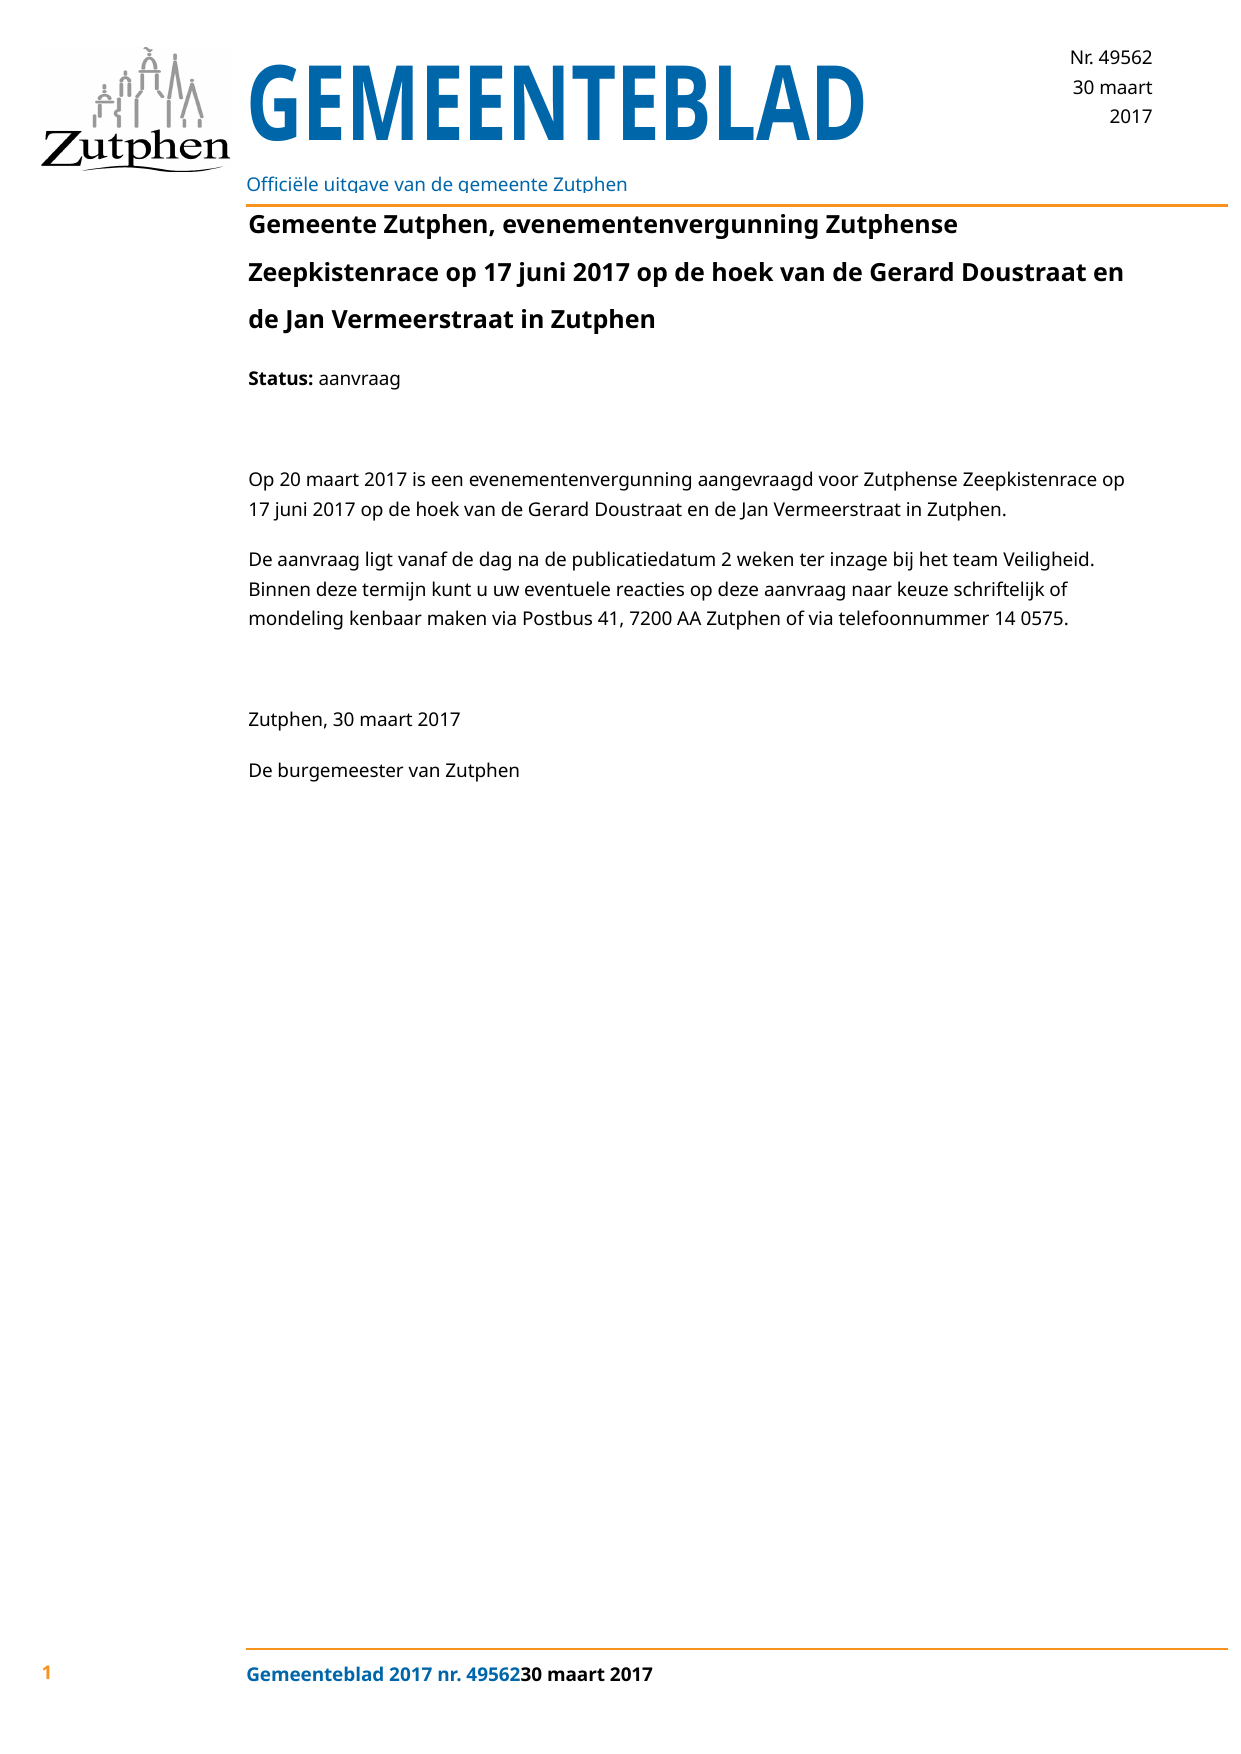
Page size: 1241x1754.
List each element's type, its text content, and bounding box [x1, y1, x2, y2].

text Op 20 maart 2017 is een evenementenvergunning aangevraagd voor Zutphense Zeepkistenrace op 17 juni 2017 op de hoek van de Gerard Doustraat en de Jan Vermeerstraat in Zutphen. [248, 466, 1152, 522]
text De aanvraag ligt vanaf de dag na de publicatiedatum 2 weken ter inzage bij het team Veiligheid. Binnen deze termijn kunt u uw eventuele reacties op deze aanvraag naar keuze schriftelijk of mondeling kenbaar maken via Postbus 41, 7200 AA Zutphen of via telefoonnummer 14 0575. [248, 546, 1152, 631]
text De burgemeester van Zutphen [248, 757, 1152, 782]
picture [41, 47, 231, 172]
text Status: aanvraag [248, 366, 1152, 391]
text Zutphen, 30 maart 2017 [248, 706, 1152, 732]
text Gemeente Zutphen, evenementenvergunning Zutphense Zeepkistenrace op 17 juni 2017 op de hoek van de Gerard Doustraat en de Jan Vermeerstraat in Zutphen [248, 207, 1152, 336]
